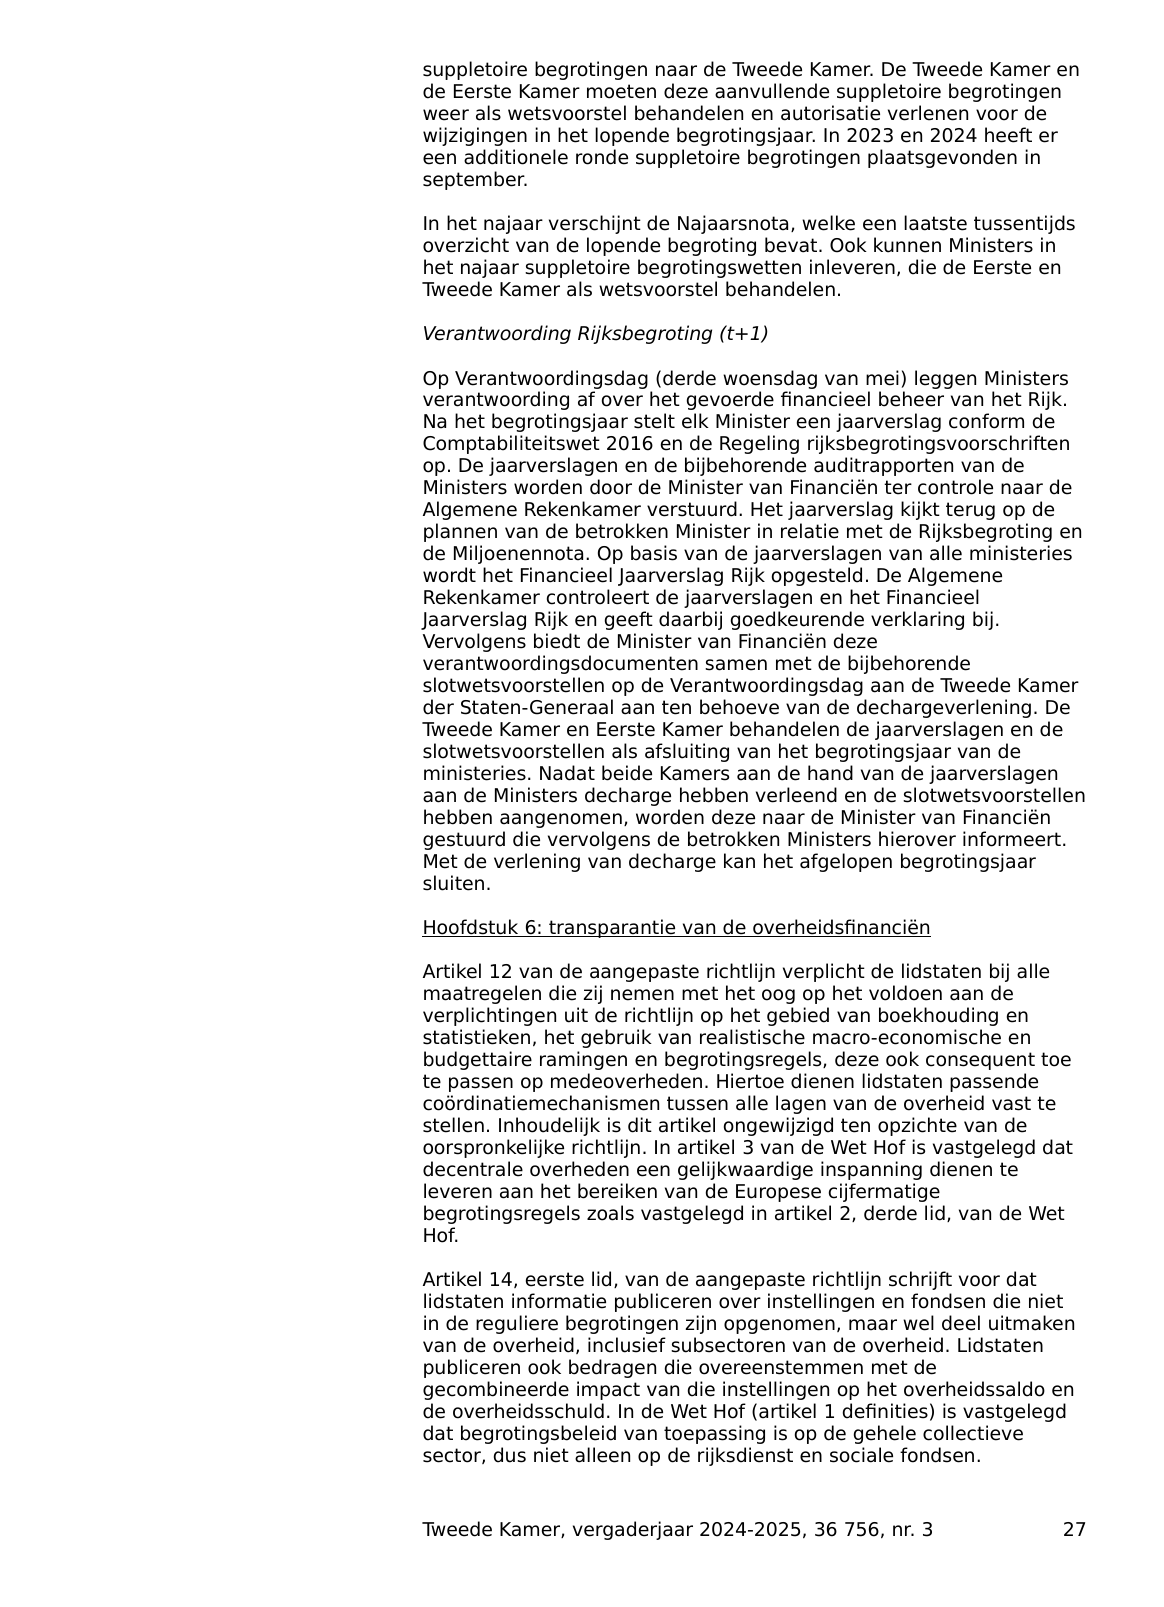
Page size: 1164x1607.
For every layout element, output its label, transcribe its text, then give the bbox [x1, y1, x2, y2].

text suppletoire begrotingen naar de Tweede Kamer. De Tweede Kamer en de Eerste Kamer moeten deze aanvullende suppletoire begrotingen weer als wetsvoorstel behandelen en autorisatie verlenen voor de wijzigingen in het lopende begrotingsjaar. In 2023 en 2024 heeft er een additionele ronde suppletoire begrotingen plaatsgevonden in september. [422, 59, 1087, 191]
text Artikel 12 van de aangepaste richtlijn verplicht de lidstaten bij alle maatregelen die zij nemen met het oog op het voldoen aan de verplichtingen uit de richtlijn op het gebied van boekhouding en statistieken, het gebruik van realistische macro-economische en budgettaire ramingen en begrotingsregels, deze ook consequent toe te passen op medeoverheden. Hiertoe dienen lidstaten passende coördinatiemechanismen tussen alle lagen van de overheid vast te stellen. Inhoudelijk is dit artikel ongewijzigd ten opzichte van de oorspronkelijke richtlijn. In artikel 3 van de Wet Hof is vastgelegd dat decentrale overheden een gelijkwaardige inspanning dienen te leveren aan het bereiken van de Europese cijfermatige begrotingsregels zoals vastgelegd in artikel 2, derde lid, van de Wet Hof. [422, 961, 1087, 1247]
text Op Verantwoordingsdag (derde woensdag van mei) leggen Ministers verantwoording af over het gevoerde financieel beheer van het Rijk. Na het begrotingsjaar stelt elk Minister een jaarverslag conform de Comptabiliteitswet 2016 en de Regeling rijksbegrotingsvoorschriften op. De jaarverslagen en de bijbehorende auditrapporten van de Ministers worden door de Minister van Financiën ter controle naar de Algemene Rekenkamer verstuurd. Het jaarverslag kijkt terug op de plannen van de betrokken Minister in relatie met de Rijksbegroting en de Miljoenennota. Op basis van de jaarverslagen van alle ministeries wordt het Financieel Jaarverslag Rijk opgesteld. De Algemene Rekenkamer controleert de jaarverslagen en het Financieel Jaarverslag Rijk en geeft daarbij goedkeurende verklaring bij. Vervolgens biedt de Minister van Financiën deze verantwoordingsdocumenten samen met de bijbehorende slotwetsvoorstellen op de Verantwoordingsdag aan de Tweede Kamer der Staten-Generaal aan ten behoeve van de dechargeverlening. De Tweede Kamer en Eerste Kamer behandelen de jaarverslagen en de slotwetsvoorstellen als afsluiting van het begrotingsjaar van de ministeries. Nadat beide Kamers aan de hand van de jaarverslagen aan de Ministers decharge hebben verleend en de slotwetsvoorstellen hebben aangenomen, worden deze naar de Minister van Financiën gestuurd die vervolgens de betrokken Ministers hierover informeert. Met de verlening van decharge kan het afgelopen begrotingsjaar sluiten. [422, 367, 1087, 895]
subtitle Hoofdstuk 6: transparantie van de overheidsfinanciën [422, 917, 1087, 939]
text Artikel 14, eerste lid, van de aangepaste richtlijn schrijft voor dat lidstaten informatie publiceren over instellingen en fondsen die niet in de reguliere begrotingen zijn opgenomen, maar wel deel uitmaken van de overheid, inclusief subsectoren van de overheid. Lidstaten publiceren ook bedragen die overeenstemmen met de gecombineerde impact van die instellingen op het overheidssaldo en de overheidsschuld. In de Wet Hof (artikel 1 definities) is vastgelegd dat begrotingsbeleid van toepassing is op de gehele collectieve sector, dus niet alleen op de rijksdienst en sociale fondsen. [422, 1269, 1087, 1467]
text In het najaar verschijnt de Najaarsnota, welke een laatste tussentijds overzicht van de lopende begroting bevat. Ook kunnen Ministers in het najaar suppletoire begrotingswetten inleveren, die de Eerste en Tweede Kamer als wetsvoorstel behandelen. [422, 213, 1087, 301]
subtitle Verantwoording Rijksbegroting (t+1) [422, 323, 1087, 345]
